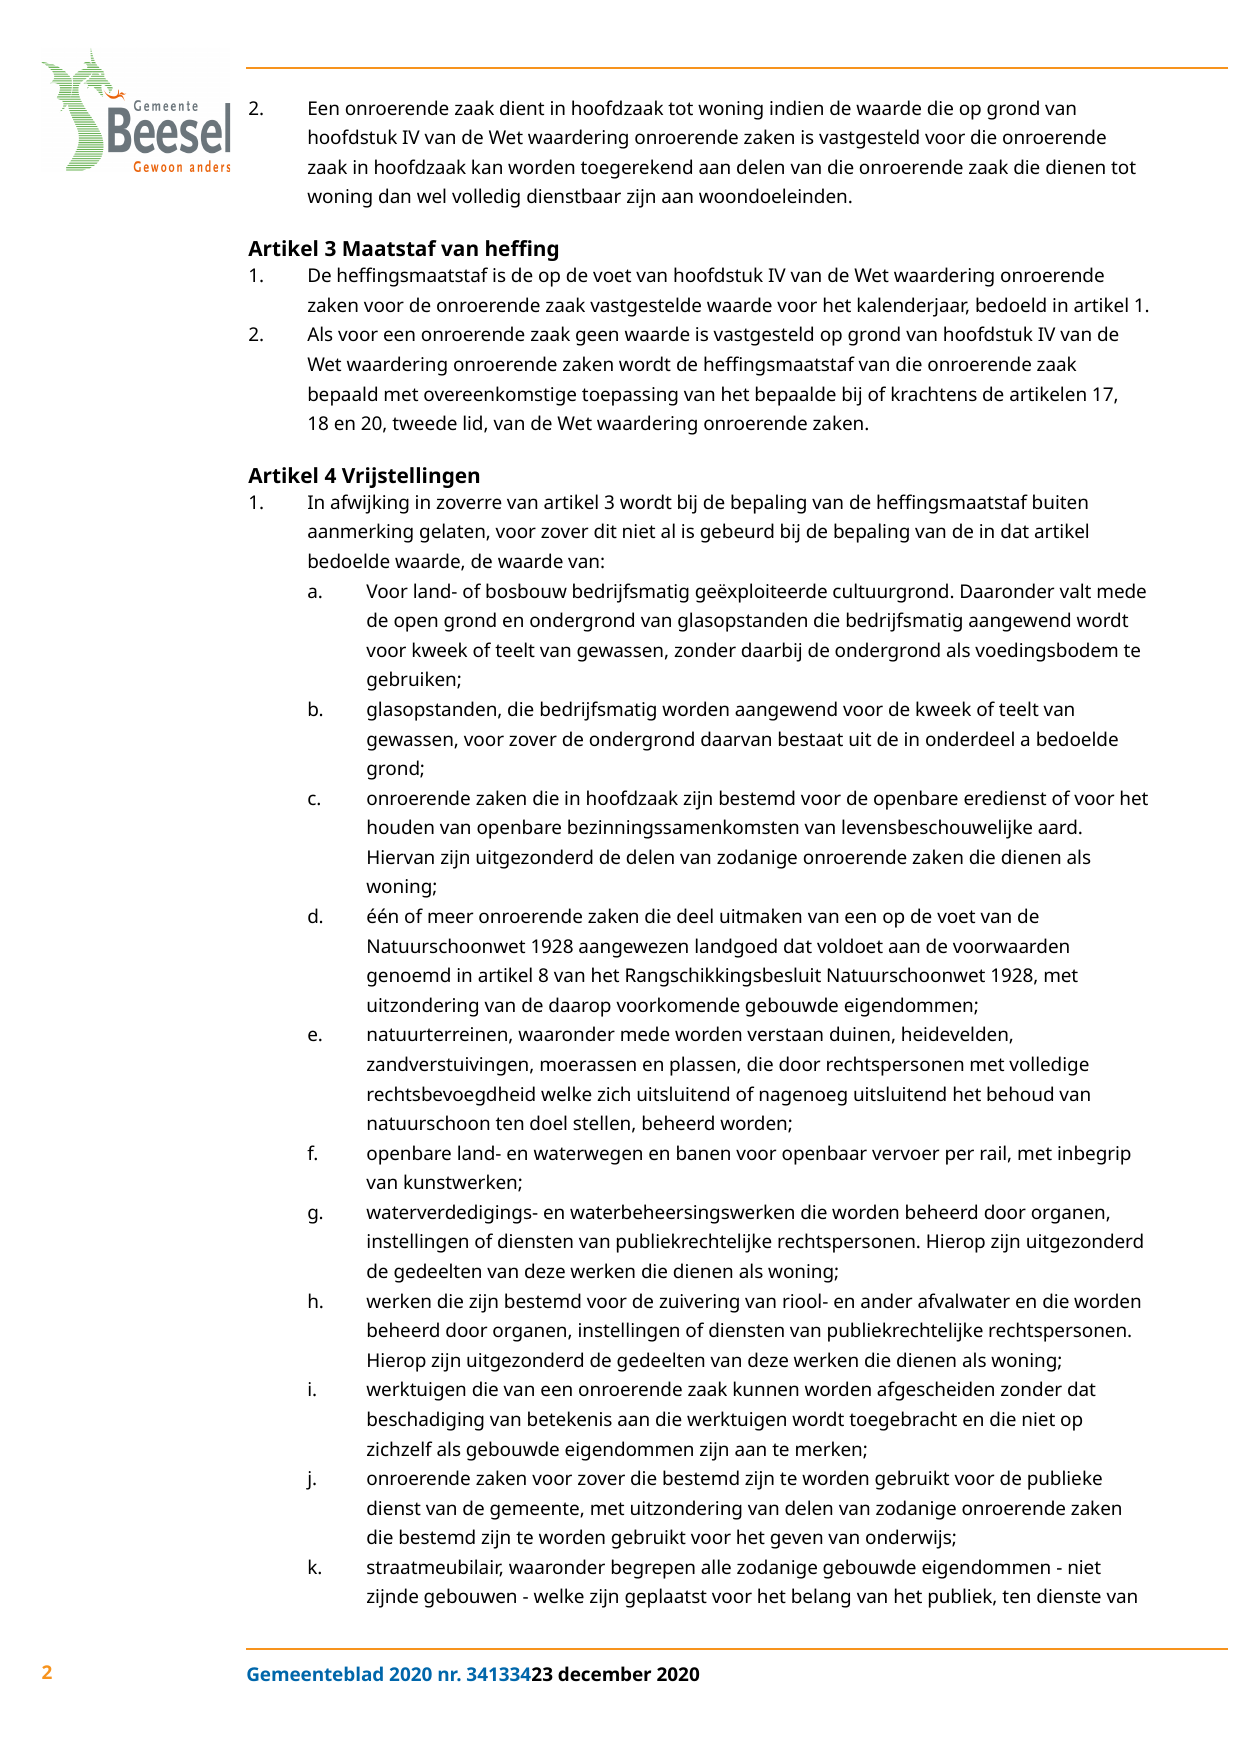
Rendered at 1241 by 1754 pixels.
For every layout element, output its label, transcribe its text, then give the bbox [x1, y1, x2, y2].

list Voor land- of bosbouw bedrijfsmatig geëxploiteerde cultuurgrond. Daaronder valt mede de open grond en ondergrond van glasopstanden die bedrijfsmatig aangewend wordt voor kweek of teelt van gewassen, zonder daarbij de ondergrond als voedingsbodem te gebruiken; [307, 578, 1152, 692]
list openbare land- en waterwegen en banen voor openbaar vervoer per rail, met inbegrip van kunstwerken; [307, 1140, 1152, 1195]
list glasopstanden, die bedrijfsmatig worden aangewend voor de kweek of teelt van gewassen, voor zover de ondergrond daarvan bestaat uit de in onderdeel a bedoelde grond; [307, 696, 1152, 781]
list waterverdedigings- en waterbeheersingswerken die worden beheerd door organen, instellingen of diensten van publiekrechtelijke rechtspersonen. Hierop zijn uitgezonderd de gedeelten van deze werken die dienen als woning; [307, 1199, 1152, 1284]
text Artikel 3 Maatstaf van heffing [248, 234, 1152, 262]
list onroerende zaken die in hoofdzaak zijn bestemd voor de openbare eredienst of voor het houden van openbare bezinningssamenkomsten van levensbeschouwelijke aard. Hiervan zijn uitgezonderd de delen van zodanige onroerende zaken die dienen als woning; [307, 785, 1152, 899]
list werktuigen die van een onroerende zaak kunnen worden afgescheiden zonder dat beschadiging van betekenis aan die werktuigen wordt toegebracht en die niet op zichzelf als gebouwde eigendommen zijn aan te merken; [307, 1377, 1152, 1462]
list onroerende zaken voor zover die bestemd zijn te worden gebruikt voor de publieke dienst van de gemeente, met uitzondering van delen van zodanige onroerende zaken die bestemd zijn te worden gebruikt voor het geven van onderwijs; [307, 1465, 1152, 1550]
list één of meer onroerende zaken die deel uitmaken van een op de voet van de Natuurschoonwet 1928 aangewezen landgoed dat voldoet aan de voorwaarden genoemd in artikel 8 van het Rangschikkingsbesluit Natuurschoonwet 1928, met uitzondering van de daarop voorkomende gebouwde eigendommen; [307, 903, 1152, 1018]
list Als voor een onroerende zaak geen waarde is vastgesteld op grond van hoofdstuk IV van de Wet waardering onroerende zaken wordt de heffingsmaatstaf van die onroerende zaak bepaald met overeenkomstige toepassing van het bepaalde bij of krachtens de artikelen 17, 18 en 20, tweede lid, van de Wet waardering onroerende zaken. [248, 322, 1152, 436]
list werken die zijn bestemd voor de zuivering van riool- en ander afvalwater en die worden beheerd door organen, instellingen of diensten van publiekrechtelijke rechtspersonen. Hierop zijn uitgezonderd de gedeelten van deze werken die dienen als woning; [307, 1288, 1152, 1373]
list natuurterreinen, waaronder mede worden verstaan duinen, heidevelden, zandverstuivingen, moerassen en plassen, die door rechtspersonen met volledige rechtsbevoegdheid welke zich uitsluitend of nagenoeg uitsluitend het behoud van natuurschoon ten doel stellen, beheerd worden; [307, 1022, 1152, 1136]
list straatmeubilair, waaronder begrepen alle zodanige gebouwde eigendommen - niet zijnde gebouwen - welke zijn geplaatst voor het belang van het publiek, ten dienste van [307, 1554, 1152, 1609]
text Artikel 4 Vrijstellingen [248, 461, 1152, 489]
list In afwijking in zoverre van artikel 3 wordt bij de bepaling van de heffingsmaatstaf buiten aanmerking gelaten, voor zover dit niet al is gebeurd bij de bepaling van de in dat artikel bedoelde waarde, de waarde van: [248, 489, 1152, 574]
picture [41, 47, 231, 172]
list Een onroerende zaak dient in hoofdzaak tot woning indien de waarde die op grond van hoofdstuk IV van de Wet waardering onroerende zaken is vastgesteld voor die onroerende zaak in hoofdzaak kan worden toegerekend aan delen van die onroerende zaak die dienen tot woning dan wel volledig dienstbaar zijn aan woondoeleinden. [248, 95, 1152, 209]
list De heffingsmaatstaf is de op de voet van hoofdstuk IV van de Wet waardering onroerende zaken voor de onroerende zaak vastgestelde waarde voor het kalenderjaar, bedoeld in artikel 1. [248, 262, 1152, 318]
